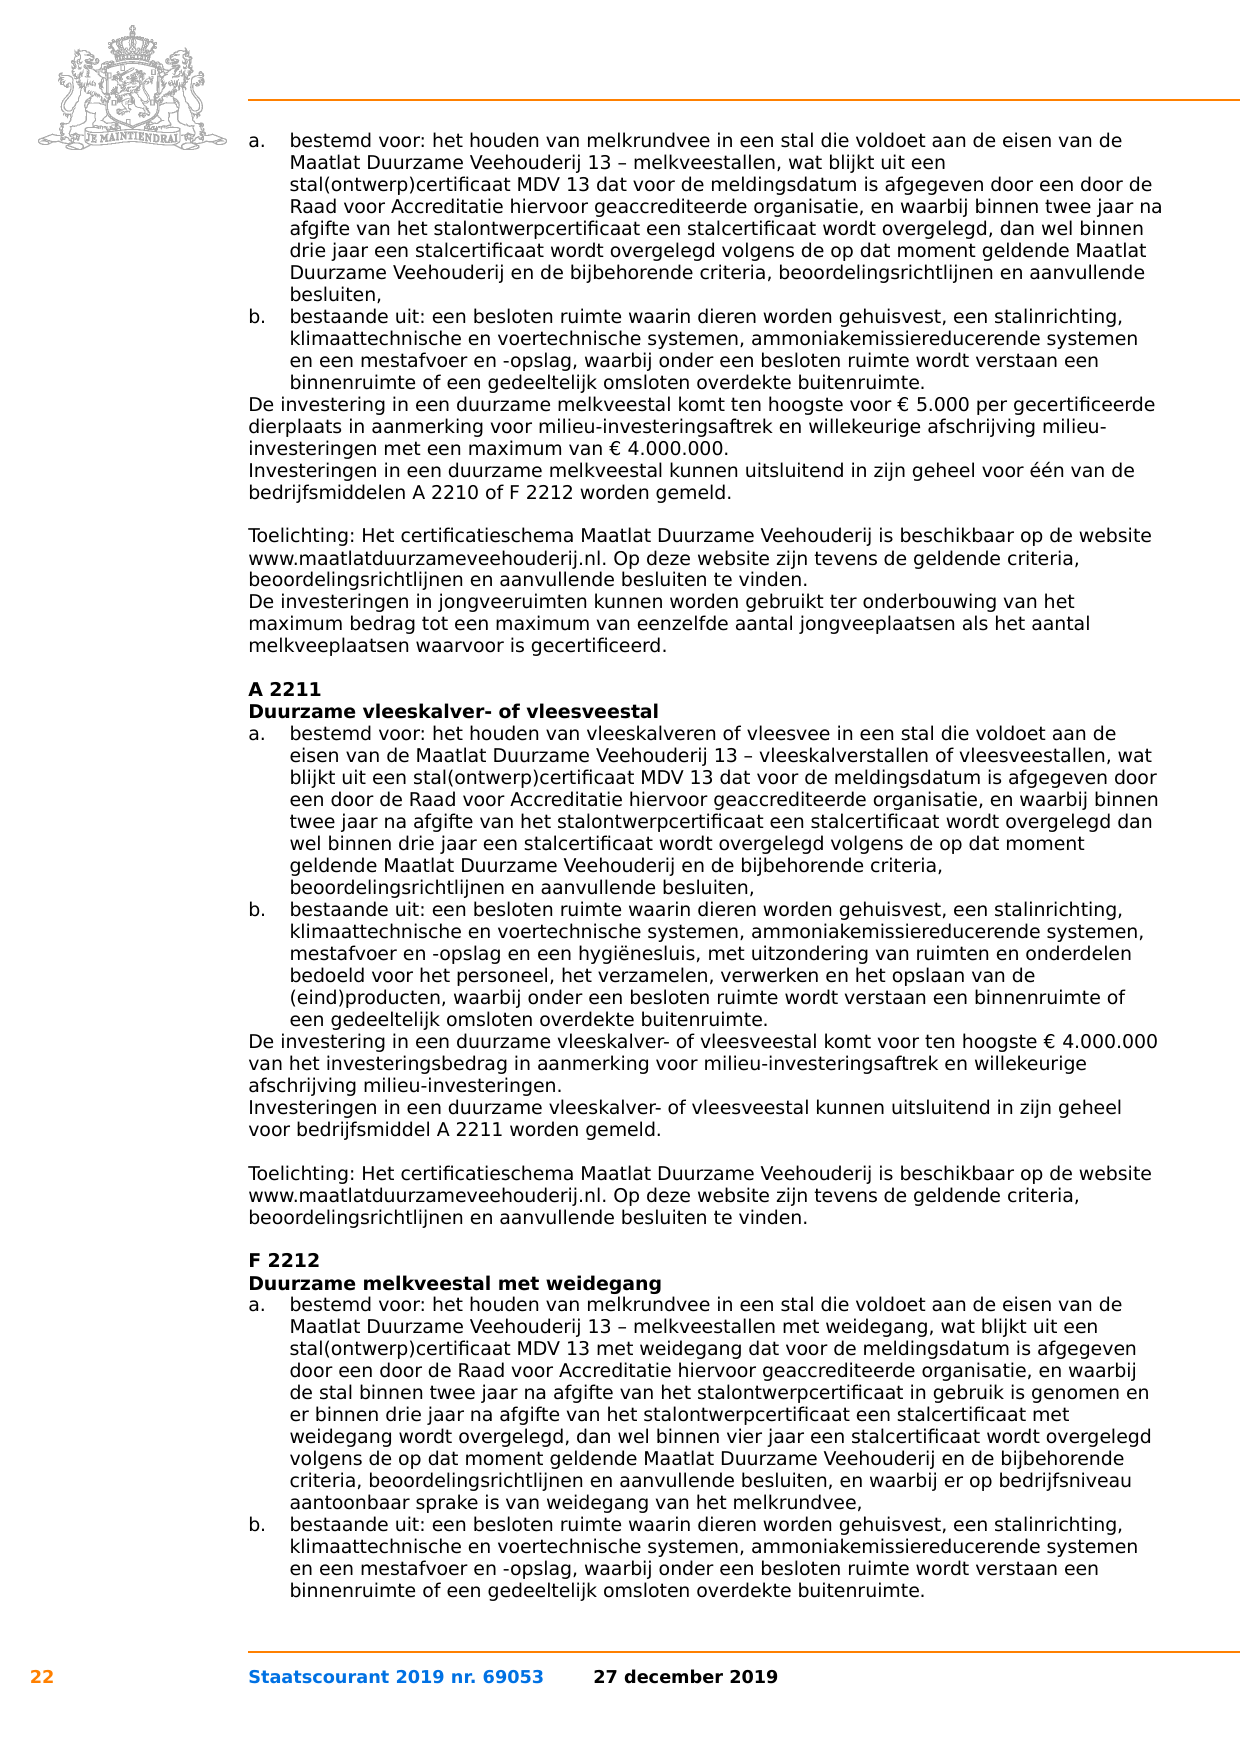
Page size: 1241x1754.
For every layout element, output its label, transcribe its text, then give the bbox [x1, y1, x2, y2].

text a. bestemd voor: het houden van melkrundvee in een stal die voldoet aan de eisen van de Maatlat Duurzame Veehouderij 13 – melkveestallen, wat blijkt uit een stal(ontwerp)certificaat MDV 13 dat voor de meldingsdatum is afgegeven door een door de Raad voor Accreditatie hiervoor geaccrediteerde organisatie, en waarbij binnen twee jaar na afgifte van het stalontwerpcertificaat een stalcertificaat wordt overgelegd, dan wel binnen drie jaar een stalcertificaat wordt overgelegd volgens de op dat moment geldende Maatlat Duurzame Veehouderij en de bijbehorende criteria, beoordelingsrichtlijnen en aanvullende besluiten, [248, 130, 1163, 306]
text Investeringen in een duurzame melkveestal kunnen uitsluitend in zijn geheel voor één van de bedrijfsmiddelen A 2210 of F 2212 worden gemeld. [248, 459, 1163, 503]
text De investeringen in jongveeruimten kunnen worden gebruikt ter onderbouwing van het maximum bedrag tot een maximum van eenzelfde aantal jongveeplaatsen als het aantal melkveeplaatsen waarvoor is gecertificeerd. [248, 591, 1163, 657]
text b. bestaande uit: een besloten ruimte waarin dieren worden gehuisvest, een stalinrichting, klimaattechnische en voertechnische systemen, ammoniakemissiereducerende systemen en een mestafvoer en -opslag, waarbij onder een besloten ruimte wordt verstaan een binnenruimte of een gedeeltelijk omsloten overdekte buitenruimte. [248, 306, 1163, 394]
text Duurzame vleeskalver- of vleesveestal [248, 701, 1163, 723]
text De investering in een duurzame vleeskalver- of vleesveestal komt voor ten hoogste € 4.000.000 van het investeringsbedrag in aanmerking voor milieu-investeringsaftrek en willekeurige afschrijving milieu-investeringen. [248, 1031, 1163, 1097]
text De investering in een duurzame melkveestal komt ten hoogste voor € 5.000 per gecertificeerde dierplaats in aanmerking voor milieu-investeringsaftrek en willekeurige afschrijving milieu-investeringen met een maximum van € 4.000.000. [248, 394, 1163, 459]
text b. bestaande uit: een besloten ruimte waarin dieren worden gehuisvest, een stalinrichting, klimaattechnische en voertechnische systemen, ammoniakemissiereducerende systemen, mestafvoer en -opslag en een hygiënesluis, met uitzondering van ruimten en onderdelen bedoeld voor het personeel, het verzamelen, verwerken en het opslaan van de (eind)producten, waarbij onder een besloten ruimte wordt verstaan een binnenruimte of een gedeeltelijk omsloten overdekte buitenruimte. [248, 899, 1163, 1031]
text Toelichting: Het certificatieschema Maatlat Duurzame Veehouderij is beschikbaar op de website www.maatlatduurzameveehouderij.nl. Op deze website zijn tevens de geldende criteria, beoordelingsrichtlijnen en aanvullende besluiten te vinden. [248, 1163, 1163, 1228]
text a. bestemd voor: het houden van vleeskalveren of vleesvee in een stal die voldoet aan de eisen van de Maatlat Duurzame Veehouderij 13 – vleeskalverstallen of vleesveestallen, wat blijkt uit een stal(ontwerp)certificaat MDV 13 dat voor de meldingsdatum is afgegeven door een door de Raad voor Accreditatie hiervoor geaccrediteerde organisatie, en waarbij binnen twee jaar na afgifte van het stalontwerpcertificaat een stalcertificaat wordt overgelegd dan wel binnen drie jaar een stalcertificaat wordt overgelegd volgens de op dat moment geldende Maatlat Duurzame Veehouderij en de bijbehorende criteria, beoordelingsrichtlijnen en aanvullende besluiten, [248, 723, 1163, 899]
picture [38, 25, 227, 150]
text b. bestaande uit: een besloten ruimte waarin dieren worden gehuisvest, een stalinrichting, klimaattechnische en voertechnische systemen, ammoniakemissiereducerende systemen en een mestafvoer en -opslag, waarbij onder een besloten ruimte wordt verstaan een binnenruimte of een gedeeltelijk omsloten overdekte buitenruimte. [248, 1514, 1163, 1602]
text Investeringen in een duurzame vleeskalver- of vleesveestal kunnen uitsluitend in zijn geheel voor bedrijfsmiddel A 2211 worden gemeld. [248, 1097, 1163, 1141]
text a. bestemd voor: het houden van melkrundvee in een stal die voldoet aan de eisen van de Maatlat Duurzame Veehouderij 13 – melkveestallen met weidegang, wat blijkt uit een stal(ontwerp)certificaat MDV 13 met weidegang dat voor de meldingsdatum is afgegeven door een door de Raad voor Accreditatie hiervoor geaccrediteerde organisatie, en waarbij de stal binnen twee jaar na afgifte van het stalontwerpcertificaat in gebruik is genomen en er binnen drie jaar na afgifte van het stalontwerpcertificaat een stalcertificaat met weidegang wordt overgelegd, dan wel binnen vier jaar een stalcertificaat wordt overgelegd volgens de op dat moment geldende Maatlat Duurzame Veehouderij en de bijbehorende criteria, beoordelingsrichtlijnen en aanvullende besluiten, en waarbij er op bedrijfsniveau aantoonbaar sprake is van weidegang van het melkrundvee, [248, 1294, 1163, 1514]
text F 2212 [248, 1250, 1163, 1272]
text A 2211 [248, 679, 1163, 701]
text Duurzame melkveestal met weidegang [248, 1272, 1163, 1294]
text Toelichting: Het certificatieschema Maatlat Duurzame Veehouderij is beschikbaar op de website www.maatlatduurzameveehouderij.nl. Op deze website zijn tevens de geldende criteria, beoordelingsrichtlijnen en aanvullende besluiten te vinden. [248, 525, 1163, 591]
